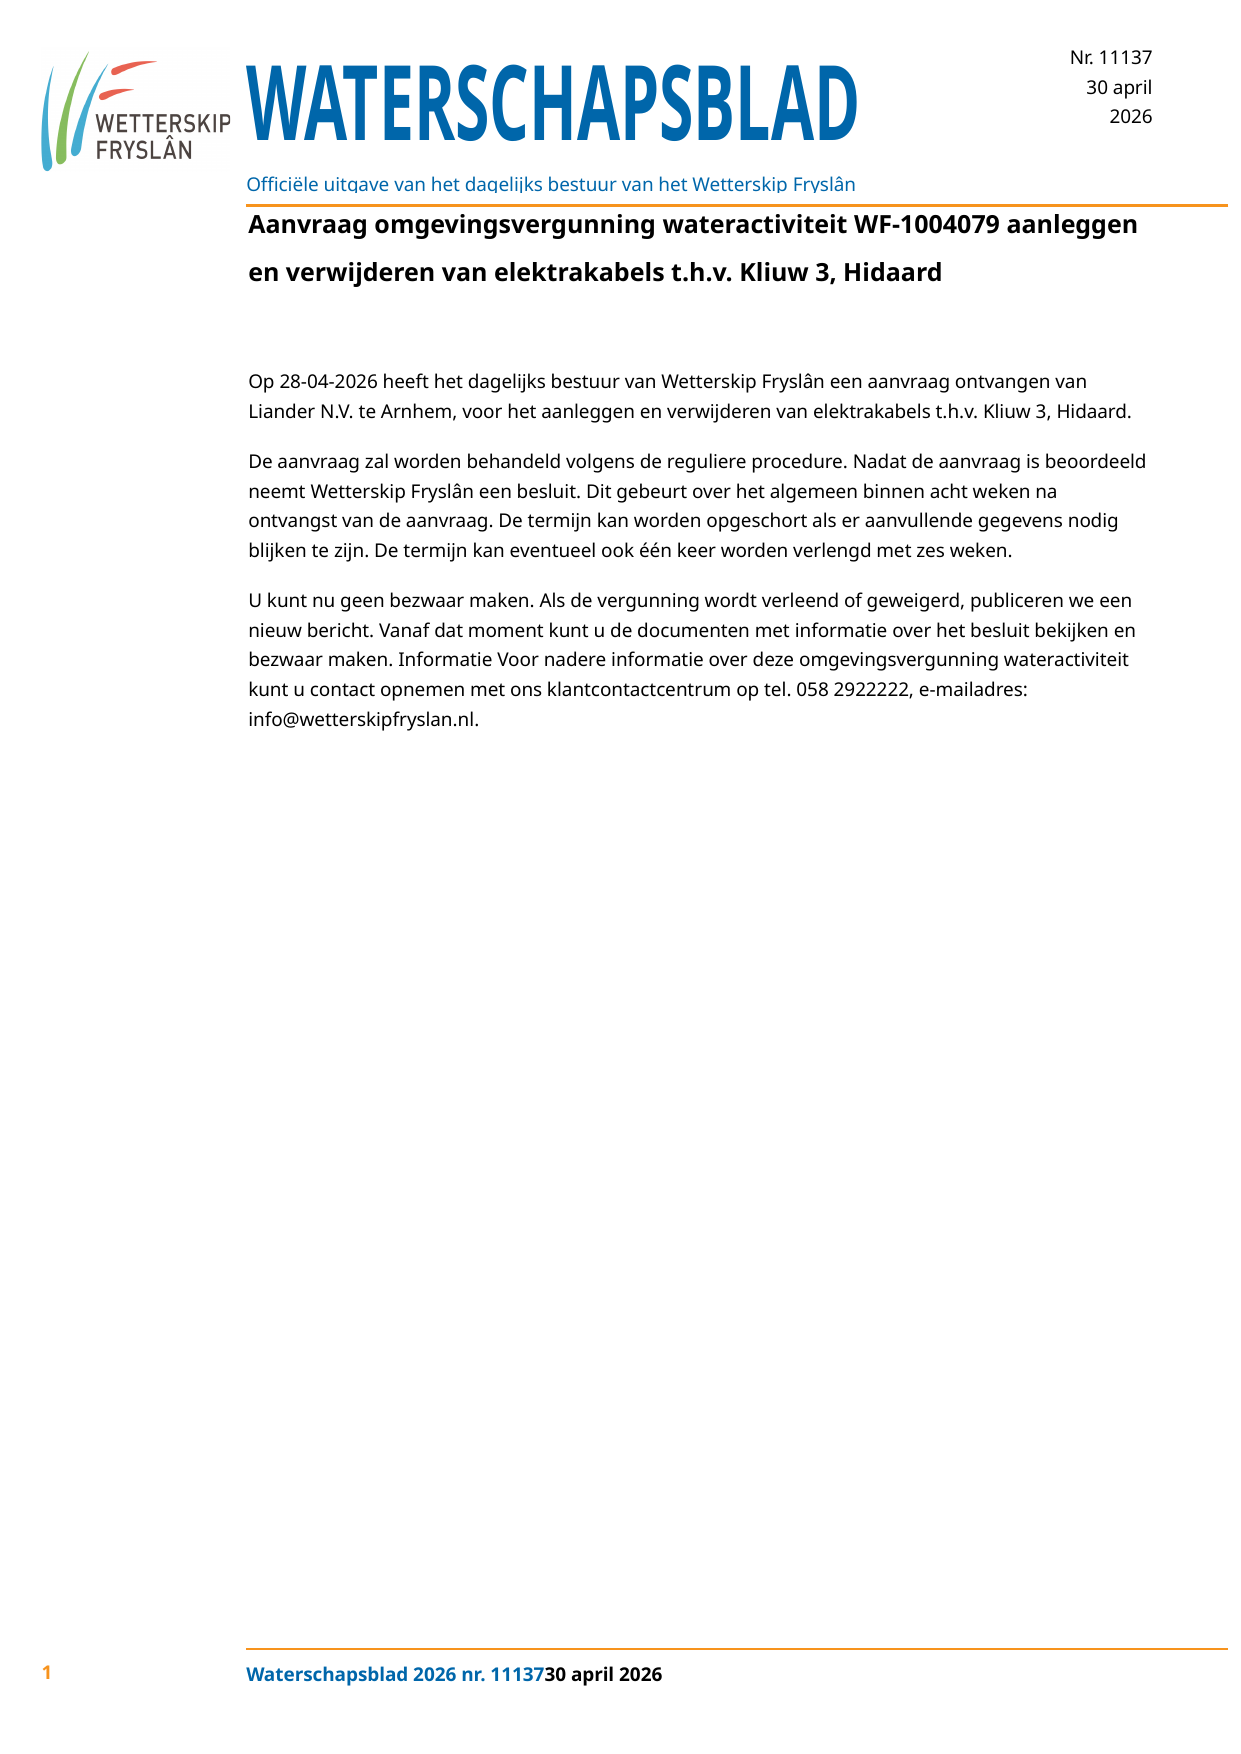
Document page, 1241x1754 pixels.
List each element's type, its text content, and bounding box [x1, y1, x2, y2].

text De aanvraag zal worden behandeld volgens de reguliere procedure. Nadat de aanvraag is beoordeeld neemt Wetterskip Fryslân een besluit. Dit gebeurt over het algemeen binnen acht weken na ontvangst van de aanvraag. De termijn kan worden opgeschort als er aanvullende gegevens nodig blijken te zijn. De termijn kan eventueel ook één keer worden verlengd met zes weken. [248, 448, 1152, 563]
text Op 28-04-2026 heeft het dagelijks bestuur van Wetterskip Fryslân een aanvraag ontvangen van Liander N.V. te Arnhem, voor het aanleggen en verwijderen van elektrakabels t.h.v. Kliuw 3, Hidaard. [248, 368, 1152, 424]
text Aanvraag omgevingsvergunning wateractiviteit WF-1004079 aanleggen en verwijderen van elektrakabels t.h.v. Kliuw 3, Hidaard [248, 207, 1152, 288]
text U kunt nu geen bezwaar maken. Als de vergunning wordt verleend of geweigerd, publiceren we een nieuw bericht. Vanaf dat moment kunt u de documenten met informatie over het besluit bekijken en bezwaar maken. Informatie Voor nadere informatie over deze omgevingsvergunning wateractiviteit kunt u contact opnemen met ons klantcontactcentrum op tel. 058 2922222, e-mailadres: info@wetterskipfryslan.nl. [248, 587, 1152, 732]
picture [41, 47, 231, 172]
